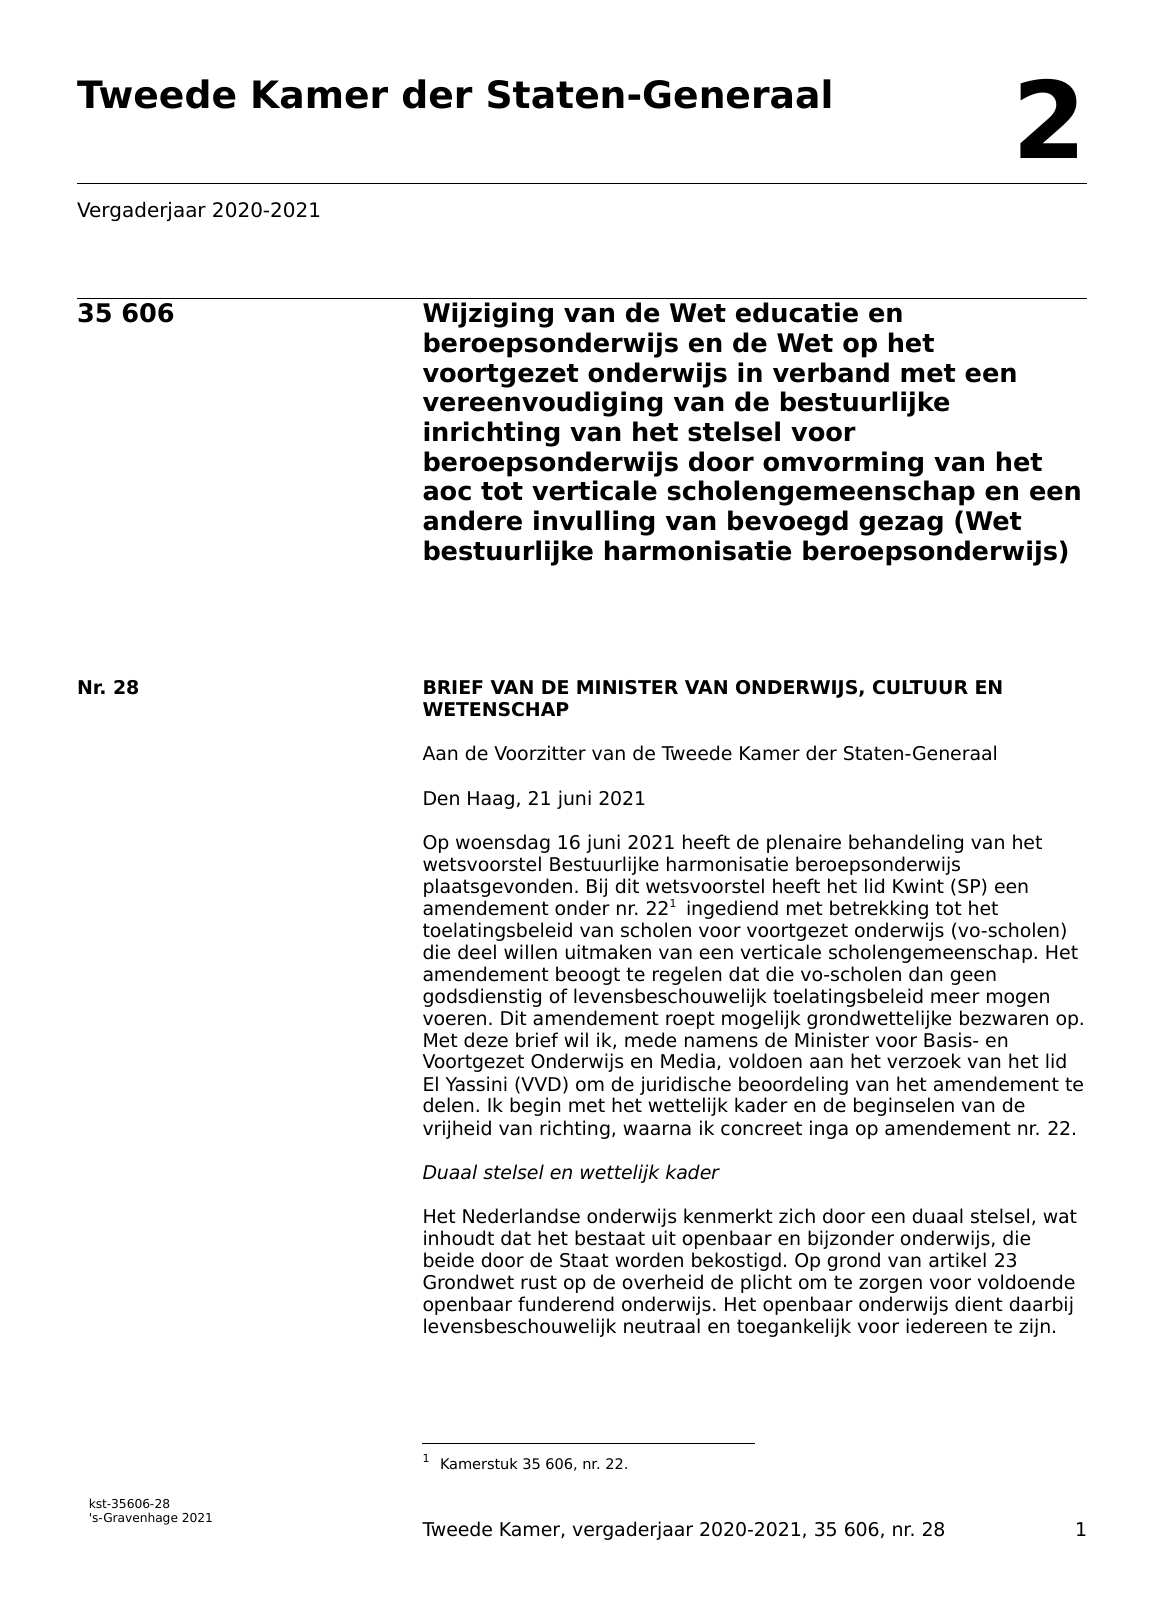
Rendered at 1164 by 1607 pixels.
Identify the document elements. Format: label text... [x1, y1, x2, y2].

subtitle Nr. 28 BRIEF VAN DE MINISTER VAN ONDERWIJS, CULTUUR EN WETENSCHAP [77, 677, 1087, 721]
text 's-Gravenhage 2021 [88, 1511, 323, 1525]
text Het Nederlandse onderwijs kenmerkt zich door een duaal stelsel, wat inhoudt dat het bestaat uit openbaar en bijzonder onderwijs, die beide door de Staat worden bekostigd. Op grond van artikel 23 Grondwet rust op de overheid de plicht om te zorgen voor voldoende openbaar funderend onderwijs. Het openbaar onderwijs dient daarbij levensbeschouwelijk neutraal en toegankelijk voor iedereen te zijn. [422, 1206, 1087, 1338]
text Aan de Voorzitter van de Tweede Kamer der Staten-Generaal [422, 743, 1087, 765]
table_cell Vergaderjaar 2020-2021 [77, 184, 1087, 298]
table_header 2 [886, 59, 1087, 183]
text Op woensdag 16 juni 2021 heeft de plenaire behandeling van het wetsvoorstel Bestuurlijke harmonisatie beroepsonderwijs plaatsgevonden. Bij dit wetsvoorstel heeft het lid Kwint (SP) een amendement onder nr. 22 ingediend met betrekking tot het toelatingsbeleid van scholen voor voortgezet onderwijs (vo-scholen) die deel willen uitmaken van een verticale scholengemeenschap. Het amendement beoogt te regelen dat die vo-scholen dan geen godsdienstig of levensbeschouwelijk toelatingsbeleid meer mogen voeren. Dit amendement roept mogelijk grondwettelijke bezwaren op. Met deze brief wil ik, mede namens de Minister voor Basis- en Voortgezet Onderwijs en Media, voldoen aan het verzoek van het lid El Yassini (VVD) om de juridische beoordeling van het amendement te delen. Ik begin met het wettelijk kader en de beginselen van de vrijheid van richting, waarna ik concreet inga op amendement nr. 22. [422, 832, 1087, 1139]
subtitle 35 606 Wijziging van de Wet educatie en beroepsonderwijs en de Wet op het voortgezet onderwijs in verband met een vereenvoudiging van de bestuurlijke inrichting van het stelsel voor beroepsonderwijs door omvorming van het aoc tot verticale scholengemeenschap en een andere invulling van bevoegd gezag (Wet bestuurlijke harmonisatie beroepsonderwijs) [77, 299, 1087, 566]
table_header Tweede Kamer der Staten-Generaal [77, 59, 886, 183]
text kst-35606-28 [88, 1497, 323, 1511]
subtitle Duaal stelsel en wettelijk kader [422, 1162, 1087, 1183]
text Kamerstuk 35 606, nr. 22. [422, 1452, 1087, 1474]
text Den Haag, 21 juni 2021 [422, 787, 1087, 809]
